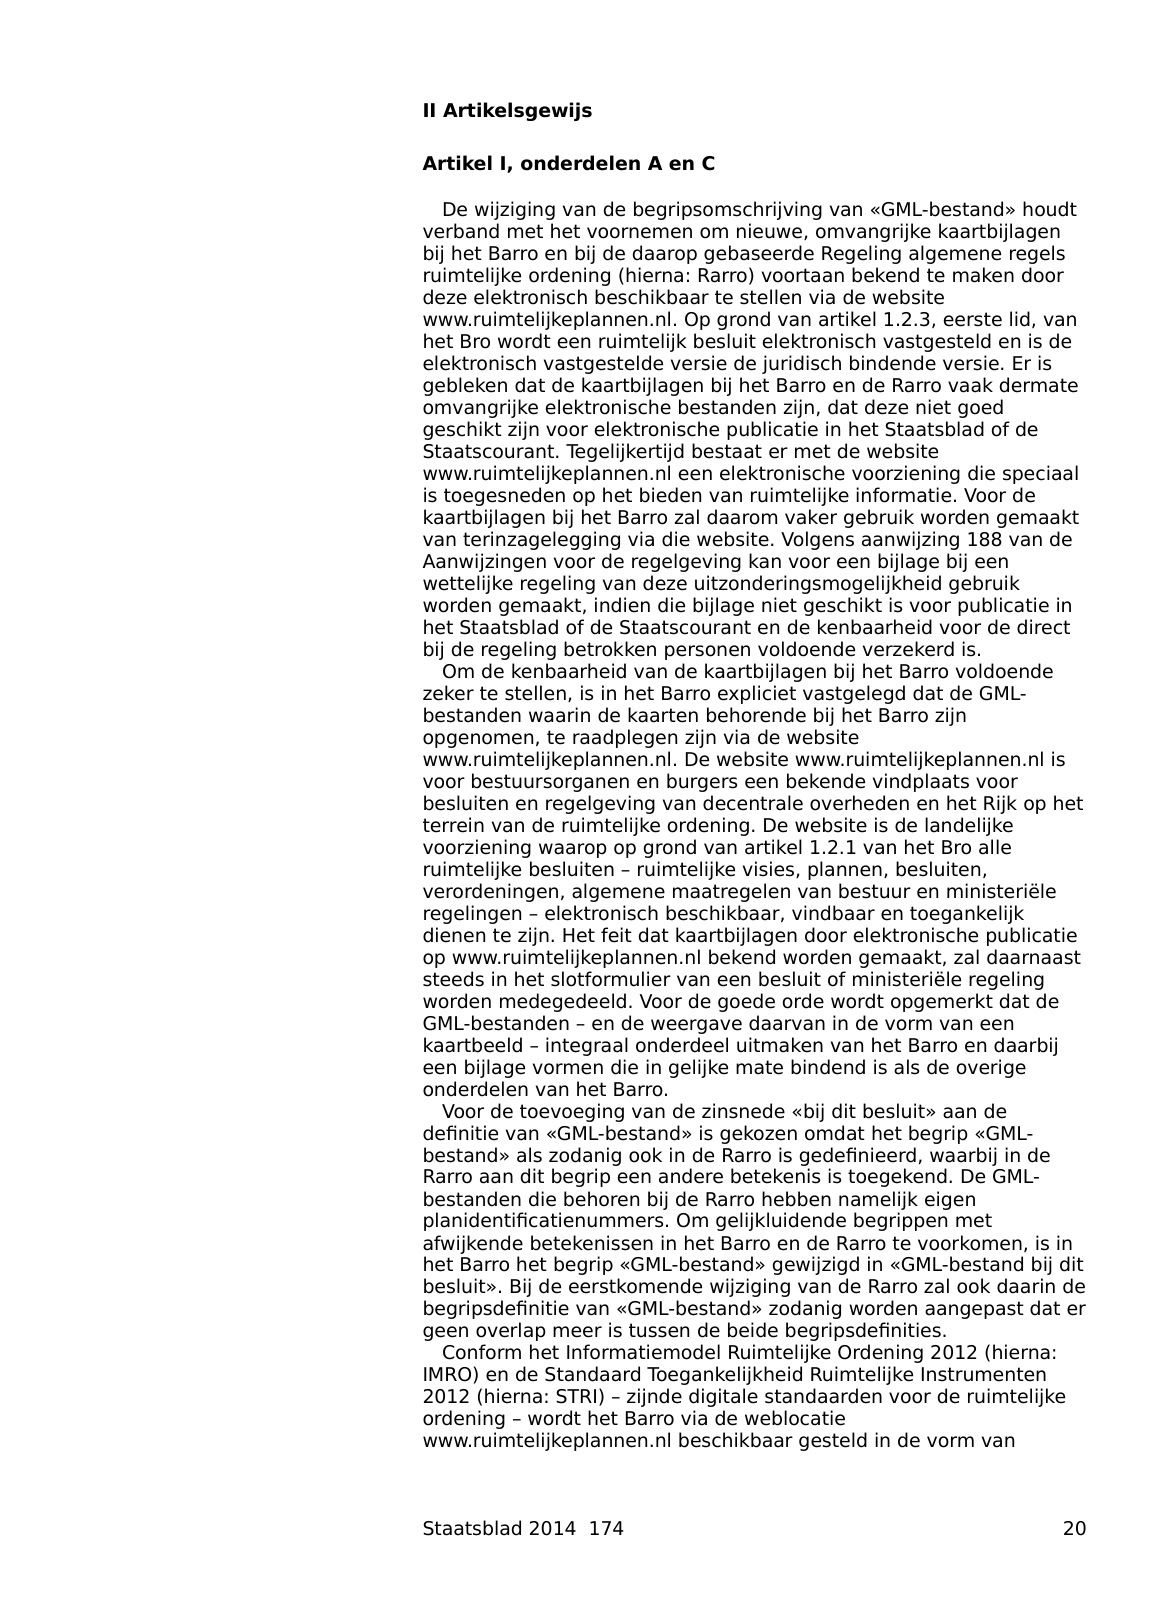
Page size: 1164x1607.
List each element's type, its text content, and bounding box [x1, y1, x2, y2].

subtitle II Artikelsgewijs [422, 100, 1087, 122]
text De wijziging van de begripsomschrijving van «GML-bestand» houdt verband met het voornemen om nieuwe, omvangrijke kaartbijlagen bij het Barro en bij de daarop gebaseerde Regeling algemene regels ruimtelijke ordening (hierna: Rarro) voortaan bekend te maken door deze elektronisch beschikbaar te stellen via de website www.ruimtelijkeplannen.nl. Op grond van artikel 1.2.3, eerste lid, van het Bro wordt een ruimtelijk besluit elektronisch vastgesteld en is de elektronisch vastgestelde versie de juridisch bindende versie. Er is gebleken dat de kaartbijlagen bij het Barro en de Rarro vaak dermate omvangrijke elektronische bestanden zijn, dat deze niet goed geschikt zijn voor elektronische publicatie in het Staatsblad of de Staatscourant. Tegelijkertijd bestaat er met de website www.ruimtelijkeplannen.nl een elektronische voorziening die speciaal is toegesneden op het bieden van ruimtelijke informatie. Voor de kaartbijlagen bij het Barro zal daarom vaker gebruik worden gemaakt van terinzagelegging via die website. Volgens aanwijzing 188 van de Aanwijzingen voor de regelgeving kan voor een bijlage bij een wettelijke regeling van deze uitzonderingsmogelijkheid gebruik worden gemaakt, indien die bijlage niet geschikt is voor publicatie in het Staatsblad of de Staatscourant en de kenbaarheid voor de direct bij de regeling betrokken personen voldoende verzekerd is. [422, 199, 1087, 661]
text Conform het Informatiemodel Ruimtelijke Ordening 2012 (hierna: IMRO) en de Standaard Toegankelijkheid Ruimtelijke Instrumenten 2012 (hierna: STRI) – zijnde digitale standaarden voor de ruimtelijke ordening – wordt het Barro via de weblocatie www.ruimtelijkeplannen.nl beschikbaar gesteld in de vorm van [422, 1342, 1087, 1452]
subtitle Artikel I, onderdelen A en C [422, 152, 1087, 174]
text Om de kenbaarheid van de kaartbijlagen bij het Barro voldoende zeker te stellen, is in het Barro expliciet vastgelegd dat de GML-bestanden waarin de kaarten behorende bij het Barro zijn opgenomen, te raadplegen zijn via de website www.ruimtelijkeplannen.nl. De website www.ruimtelijkeplannen.nl is voor bestuursorganen en burgers een bekende vindplaats voor besluiten en regelgeving van decentrale overheden en het Rijk op het terrein van de ruimtelijke ordening. De website is de landelijke voorziening waarop op grond van artikel 1.2.1 van het Bro alle ruimtelijke besluiten – ruimtelijke visies, plannen, besluiten, verordeningen, algemene maatregelen van bestuur en ministeriële regelingen – elektronisch beschikbaar, vindbaar en toegankelijk dienen te zijn. Het feit dat kaartbijlagen door elektronische publicatie op www.ruimtelijkeplannen.nl bekend worden gemaakt, zal daarnaast steeds in het slotformulier van een besluit of ministeriële regeling worden medegedeeld. Voor de goede orde wordt opgemerkt dat de GML-bestanden – en de weergave daarvan in de vorm van een kaartbeeld – integraal onderdeel uitmaken van het Barro en daarbij een bijlage vormen die in gelijke mate bindend is als de overige onderdelen van het Barro. [422, 661, 1087, 1101]
text Voor de toevoeging van de zinsnede «bij dit besluit» aan de definitie van «GML-bestand» is gekozen omdat het begrip «GML-bestand» als zodanig ook in de Rarro is gedefinieerd, waarbij in de Rarro aan dit begrip een andere betekenis is toegekend. De GML-bestanden die behoren bij de Rarro hebben namelijk eigen planidentificatienummers. Om gelijkluidende begrippen met afwijkende betekenissen in het Barro en de Rarro te voorkomen, is in het Barro het begrip «GML-bestand» gewijzigd in «GML-bestand bij dit besluit». Bij de eerstkomende wijziging van de Rarro zal ook daarin de begripsdefinitie van «GML-bestand» zodanig worden aangepast dat er geen overlap meer is tussen de beide begripsdefinities. [422, 1101, 1087, 1342]
